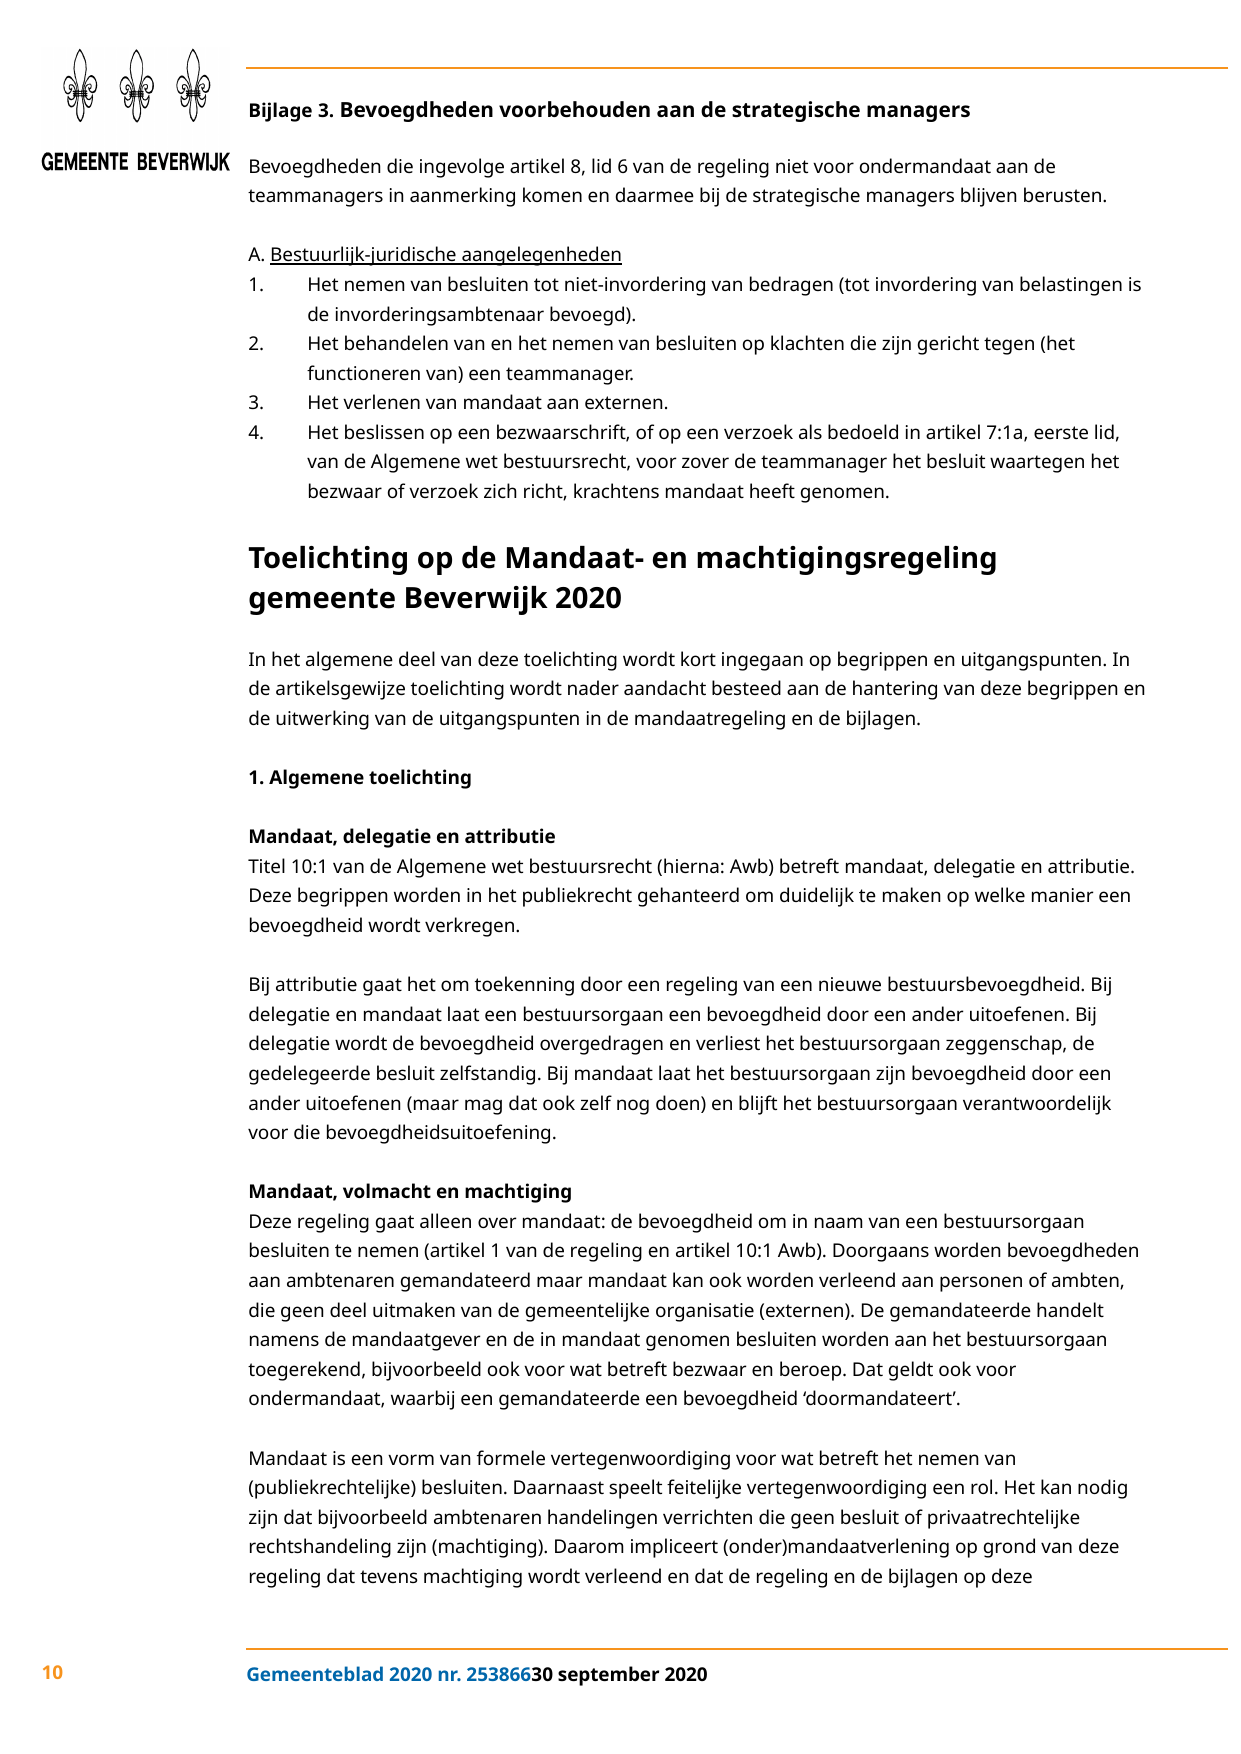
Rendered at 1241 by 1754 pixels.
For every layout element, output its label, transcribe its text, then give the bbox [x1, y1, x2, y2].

text Bijlage 3. Bevoegdheden voorbehouden aan de strategische managers [248, 95, 1152, 123]
text Mandaat is een vorm van formele vertegenwoordiging voor wat betreft het nemen van (publiekrechtelijke) besluiten. Daarnaast speelt feitelijke vertegenwoordiging een rol. Het kan nodig zijn dat bijvoorbeeld ambtenaren handelingen verrichten die geen besluit of privaatrechtelijke rechtshandeling zijn (machtiging). Daarom impliceert (onder)mandaatverlening op grond van deze regeling dat tevens machtiging wordt verleend en dat de regeling en de bijlagen op deze [248, 1445, 1152, 1589]
picture [41, 47, 231, 172]
list Het verlenen van mandaat aan externen. [248, 389, 1152, 415]
text Deze regeling gaat alleen over mandaat: de bevoegdheid om in naam van een bestuursorgaan besluiten te nemen (artikel 1 van de regeling en artikel 10:1 Awb). Doorgaans worden bevoegdheden aan ambtenaren gemandateerd maar mandaat kan ook worden verleend aan personen of ambten, die geen deel uitmaken van de gemeentelijke organisatie (externen). De gemandateerde handelt namens de mandaatgever en de in mandaat genomen besluiten worden aan het bestuursorgaan toegerekend, bijvoorbeeld ook voor wat betreft bezwaar en beroep. Dat geldt ook voor ondermandaat, waarbij een gemandateerde een bevoegdheid ‘doormandateert’. [248, 1208, 1152, 1411]
list Het beslissen op een bezwaarschrift, of op een verzoek als bedoeld in artikel 7:1a, eerste lid, van de Algemene wet bestuursrecht, voor zover de teammanager het besluit waartegen het bezwaar of verzoek zich richt, krachtens mandaat heeft genomen. [248, 419, 1152, 504]
text In het algemene deel van deze toelichting wordt kort ingegaan op begrippen en uitgangspunten. In de artikelsgewijze toelichting wordt nader aandacht besteed aan de hantering van deze begrippen en de uitwerking van de uitgangspunten in de mandaatregeling en de bijlagen. [248, 646, 1152, 731]
text Bevoegdheden die ingevolge artikel 8, lid 6 van de regeling niet voor ondermandaat aan de teammanagers in aanmerking komen en daarmee bij de strategische managers blijven berusten. [248, 153, 1152, 208]
list Het behandelen van en het nemen van besluiten op klachten die zijn gericht tegen (het functioneren van) een teammanager. [248, 330, 1152, 386]
text 1. Algemene toelichting [248, 764, 1152, 790]
text A. Bestuurlijk-juridische aangelegenheden [248, 242, 1152, 267]
text Mandaat, delegatie en attributie [248, 823, 1152, 849]
text Titel 10:1 van de Algemene wet bestuursrecht (hierna: Awb) betreft mandaat, delegatie en attributie. Deze begrippen worden in het publiekrecht gehanteerd om duidelijk te maken op welke manier een bevoegdheid wordt verkregen. [248, 853, 1152, 938]
text Bij attributie gaat het om toekenning door een regeling van een nieuwe bestuursbevoegdheid. Bij delegatie en mandaat laat een bestuursorgaan een bevoegdheid door een ander uitoefenen. Bij delegatie wordt de bevoegdheid overgedragen en verliest het bestuursorgaan zeggenschap, de gedelegeerde besluit zelfstandig. Bij mandaat laat het bestuursorgaan zijn bevoegdheid door een ander uitoefenen (maar mag dat ook zelf nog doen) en blijft het bestuursorgaan verantwoordelijk voor die bevoegdheidsuitoefening. [248, 971, 1152, 1145]
text Mandaat, volmacht en machtiging [248, 1178, 1152, 1204]
list Het nemen van besluiten tot niet-invordering van bedragen (tot invordering van belastingen is de invorderingsambtenaar bevoegd). [248, 271, 1152, 327]
text Toelichting op de Mandaat- en machtigingsregeling gemeente Beverwijk 2020 [248, 537, 1152, 617]
